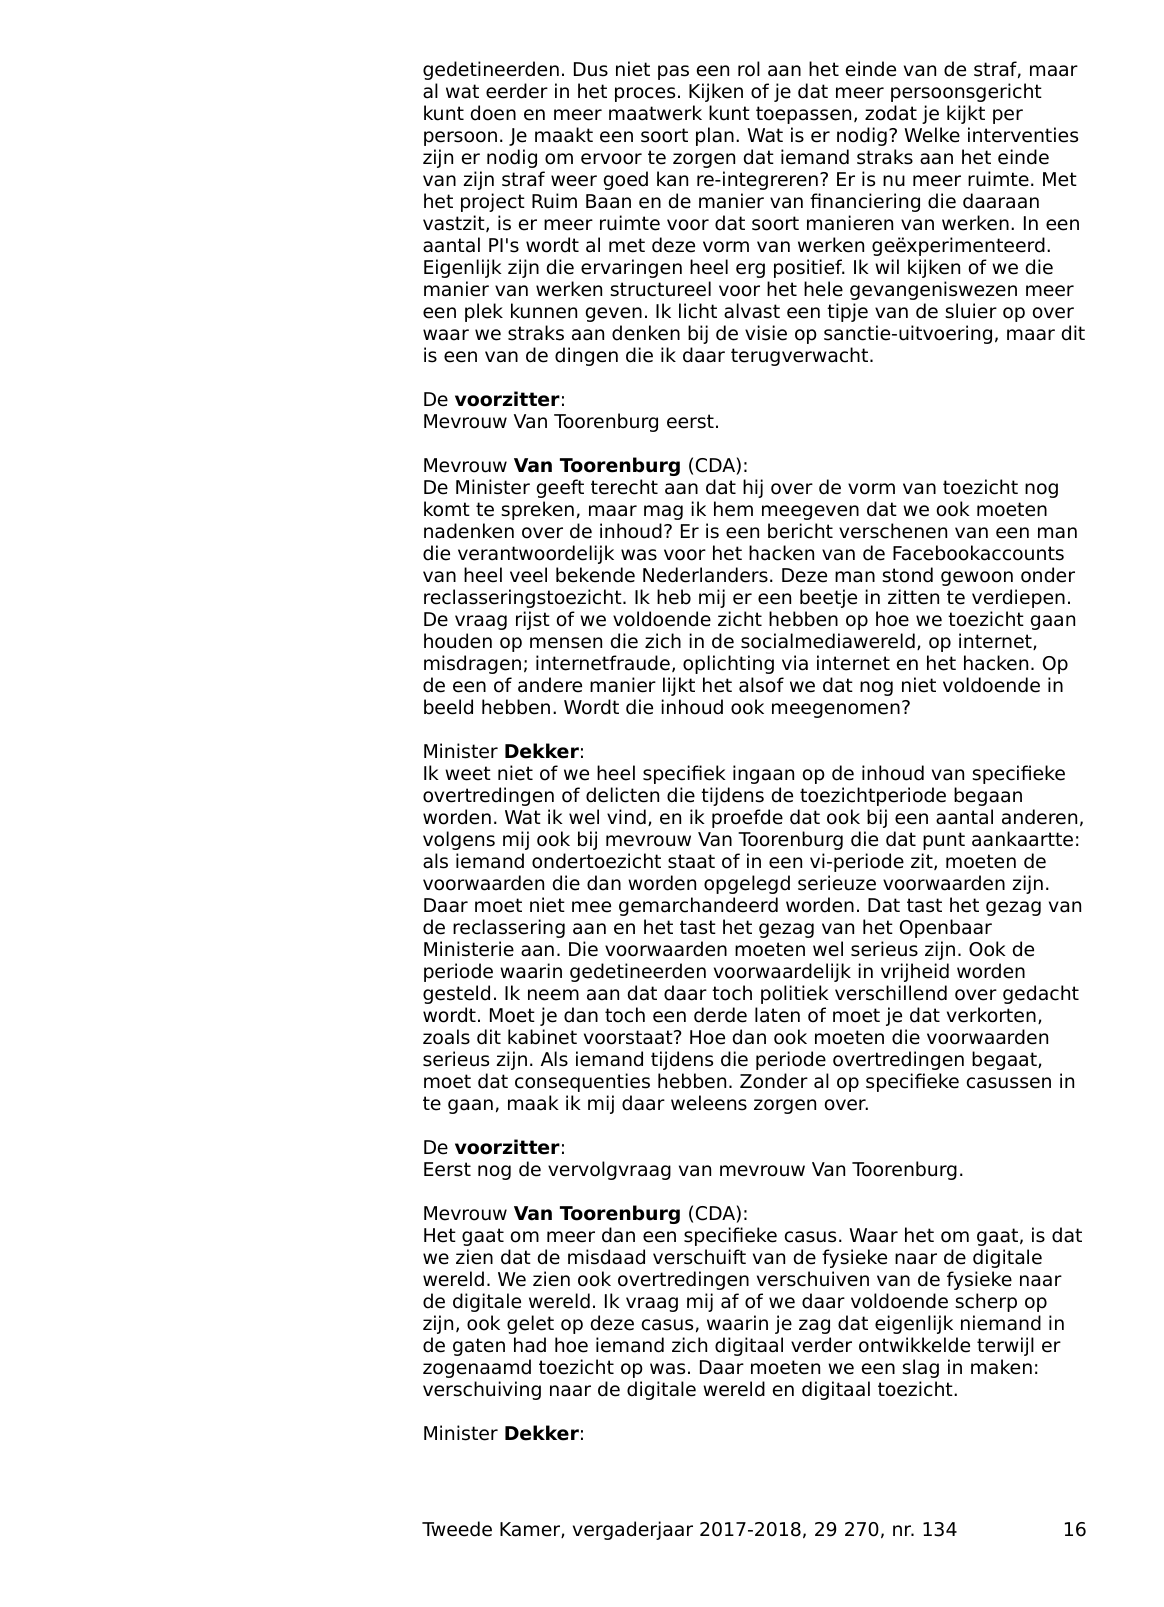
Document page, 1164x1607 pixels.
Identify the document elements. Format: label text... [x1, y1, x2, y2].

text Mevrouw Van Toorenburg (CDA): [422, 455, 1087, 477]
text Eerst nog de vervolgvraag van mevrouw Van Toorenburg. [422, 1159, 1087, 1181]
text De voorzitter: [422, 1137, 1087, 1159]
text gedetineerden. Dus niet pas een rol aan het einde van de straf, maar al wat eerder in het proces. Kijken of je dat meer persoonsgericht kunt doen en meer maatwerk kunt toepassen, zodat je kijkt per persoon. Je maakt een soort plan. Wat is er nodig? Welke interventies zijn er nodig om ervoor te zorgen dat iemand straks aan het einde van zijn straf weer goed kan re-integreren? Er is nu meer ruimte. Met het project Ruim Baan en de manier van financiering die daaraan vastzit, is er meer ruimte voor dat soort manieren van werken. In een aantal PI's wordt al met deze vorm van werken geëxperimenteerd. Eigenlijk zijn die ervaringen heel erg positief. Ik wil kijken of we die manier van werken structureel voor het hele gevangeniswezen meer een plek kunnen geven. Ik licht alvast een tipje van de sluier op over waar we straks aan denken bij de visie op sanctie-uitvoering, maar dit is een van de dingen die ik daar terugverwacht. [422, 59, 1087, 367]
text Het gaat om meer dan een specifieke casus. Waar het om gaat, is dat we zien dat de misdaad verschuift van de fysieke naar de digitale wereld. We zien ook overtredingen verschuiven van de fysieke naar de digitale wereld. Ik vraag mij af of we daar voldoende scherp op zijn, ook gelet op deze casus, waarin je zag dat eigenlijk niemand in de gaten had hoe iemand zich digitaal verder ontwikkelde terwijl er zogenaamd toezicht op was. Daar moeten we een slag in maken: verschuiving naar de digitale wereld en digitaal toezicht. [422, 1225, 1087, 1401]
text Mevrouw Van Toorenburg eerst. [422, 411, 1087, 433]
text Minister Dekker: [422, 1423, 1087, 1445]
text Mevrouw Van Toorenburg (CDA): [422, 1203, 1087, 1225]
text Ik weet niet of we heel specifiek ingaan op de inhoud van specifieke overtredingen of delicten die tijdens de toezichtperiode begaan worden. Wat ik wel vind, en ik proefde dat ook bij een aantal anderen, volgens mij ook bij mevrouw Van Toorenburg die dat punt aankaartte: als iemand ondertoezicht staat of in een vi-periode zit, moeten de voorwaarden die dan worden opgelegd serieuze voorwaarden zijn. Daar moet niet mee gemarchandeerd worden. Dat tast het gezag van de reclassering aan en het tast het gezag van het Openbaar Ministerie aan. Die voorwaarden moeten wel serieus zijn. Ook de periode waarin gedetineerden voorwaardelijk in vrijheid worden gesteld. Ik neem aan dat daar toch politiek verschillend over gedacht wordt. Moet je dan toch een derde laten of moet je dat verkorten, zoals dit kabinet voorstaat? Hoe dan ook moeten die voorwaarden serieus zijn. Als iemand tijdens die periode overtredingen begaat, moet dat consequenties hebben. Zonder al op specifieke casussen in te gaan, maak ik mij daar weleens zorgen over. [422, 763, 1087, 1115]
text De Minister geeft terecht aan dat hij over de vorm van toezicht nog komt te spreken, maar mag ik hem meegeven dat we ook moeten nadenken over de inhoud? Er is een bericht verschenen van een man die verantwoordelijk was voor het hacken van de Facebookaccounts van heel veel bekende Nederlanders. Deze man stond gewoon onder reclasseringstoezicht. Ik heb mij er een beetje in zitten te verdiepen. De vraag rijst of we voldoende zicht hebben op hoe we toezicht gaan houden op mensen die zich in de socialmediawereld, op internet, misdragen; internetfraude, oplichting via internet en het hacken. Op de een of andere manier lijkt het alsof we dat nog niet voldoende in beeld hebben. Wordt die inhoud ook meegenomen? [422, 477, 1087, 719]
text Minister Dekker: [422, 741, 1087, 763]
text De voorzitter: [422, 389, 1087, 411]
